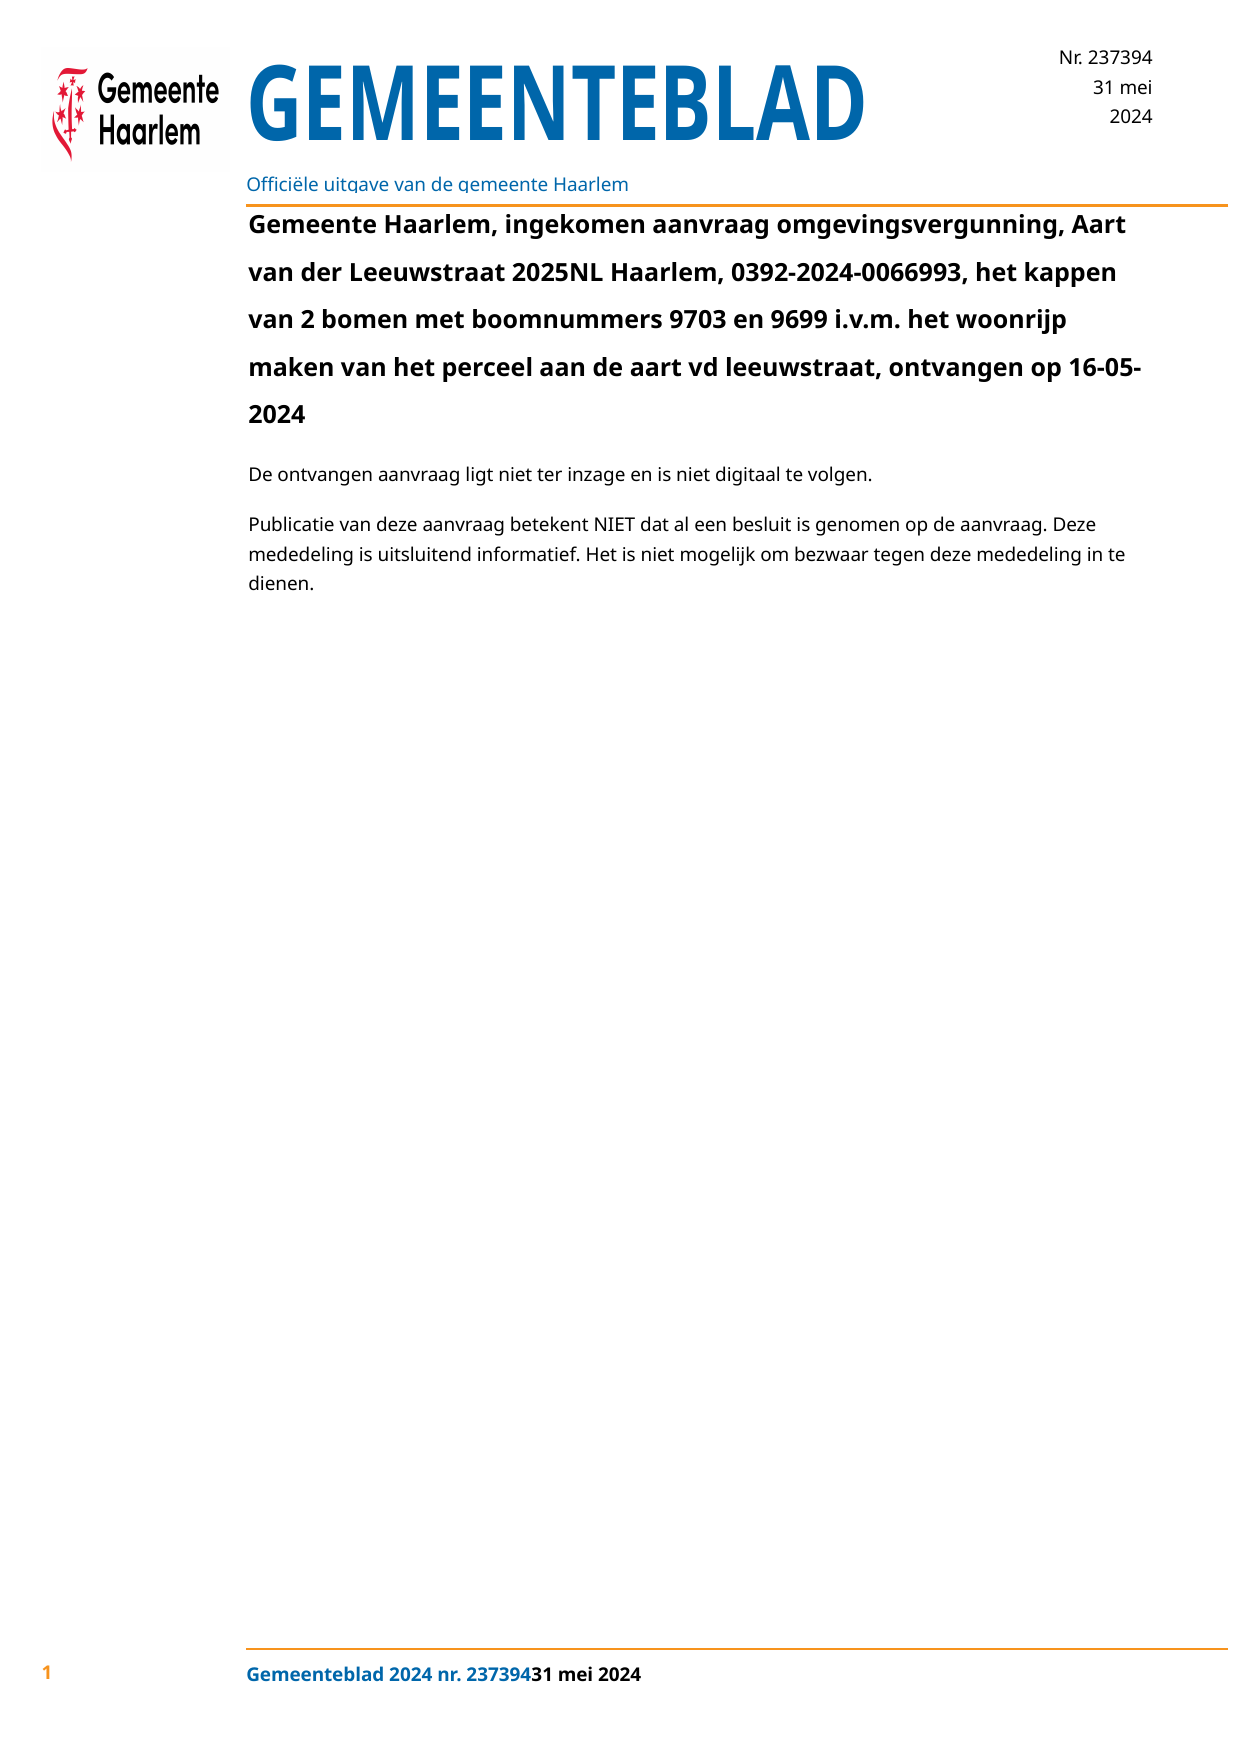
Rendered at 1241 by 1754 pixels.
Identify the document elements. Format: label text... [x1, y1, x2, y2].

text Gemeente Haarlem, ingekomen aanvraag omgevingsvergunning, Aart van der Leeuwstraat 2025NL Haarlem, 0392-2024-0066993, het kappen van 2 bomen met boomnummers 9703 en 9699 i.v.m. het woonrijp maken van het perceel aan de aart vd leeuwstraat, ontvangen op 16-05-2024 [248, 207, 1152, 431]
text De ontvangen aanvraag ligt niet ter inzage en is niet digitaal te volgen. [248, 461, 1152, 486]
text Publicatie van deze aanvraag betekent NIET dat al een besluit is genomen op de aanvraag. Deze mededeling is uitsluitend informatief. Het is niet mogelijk om bezwaar tegen deze mededeling in te dienen. [248, 511, 1152, 596]
picture [41, 47, 231, 172]
